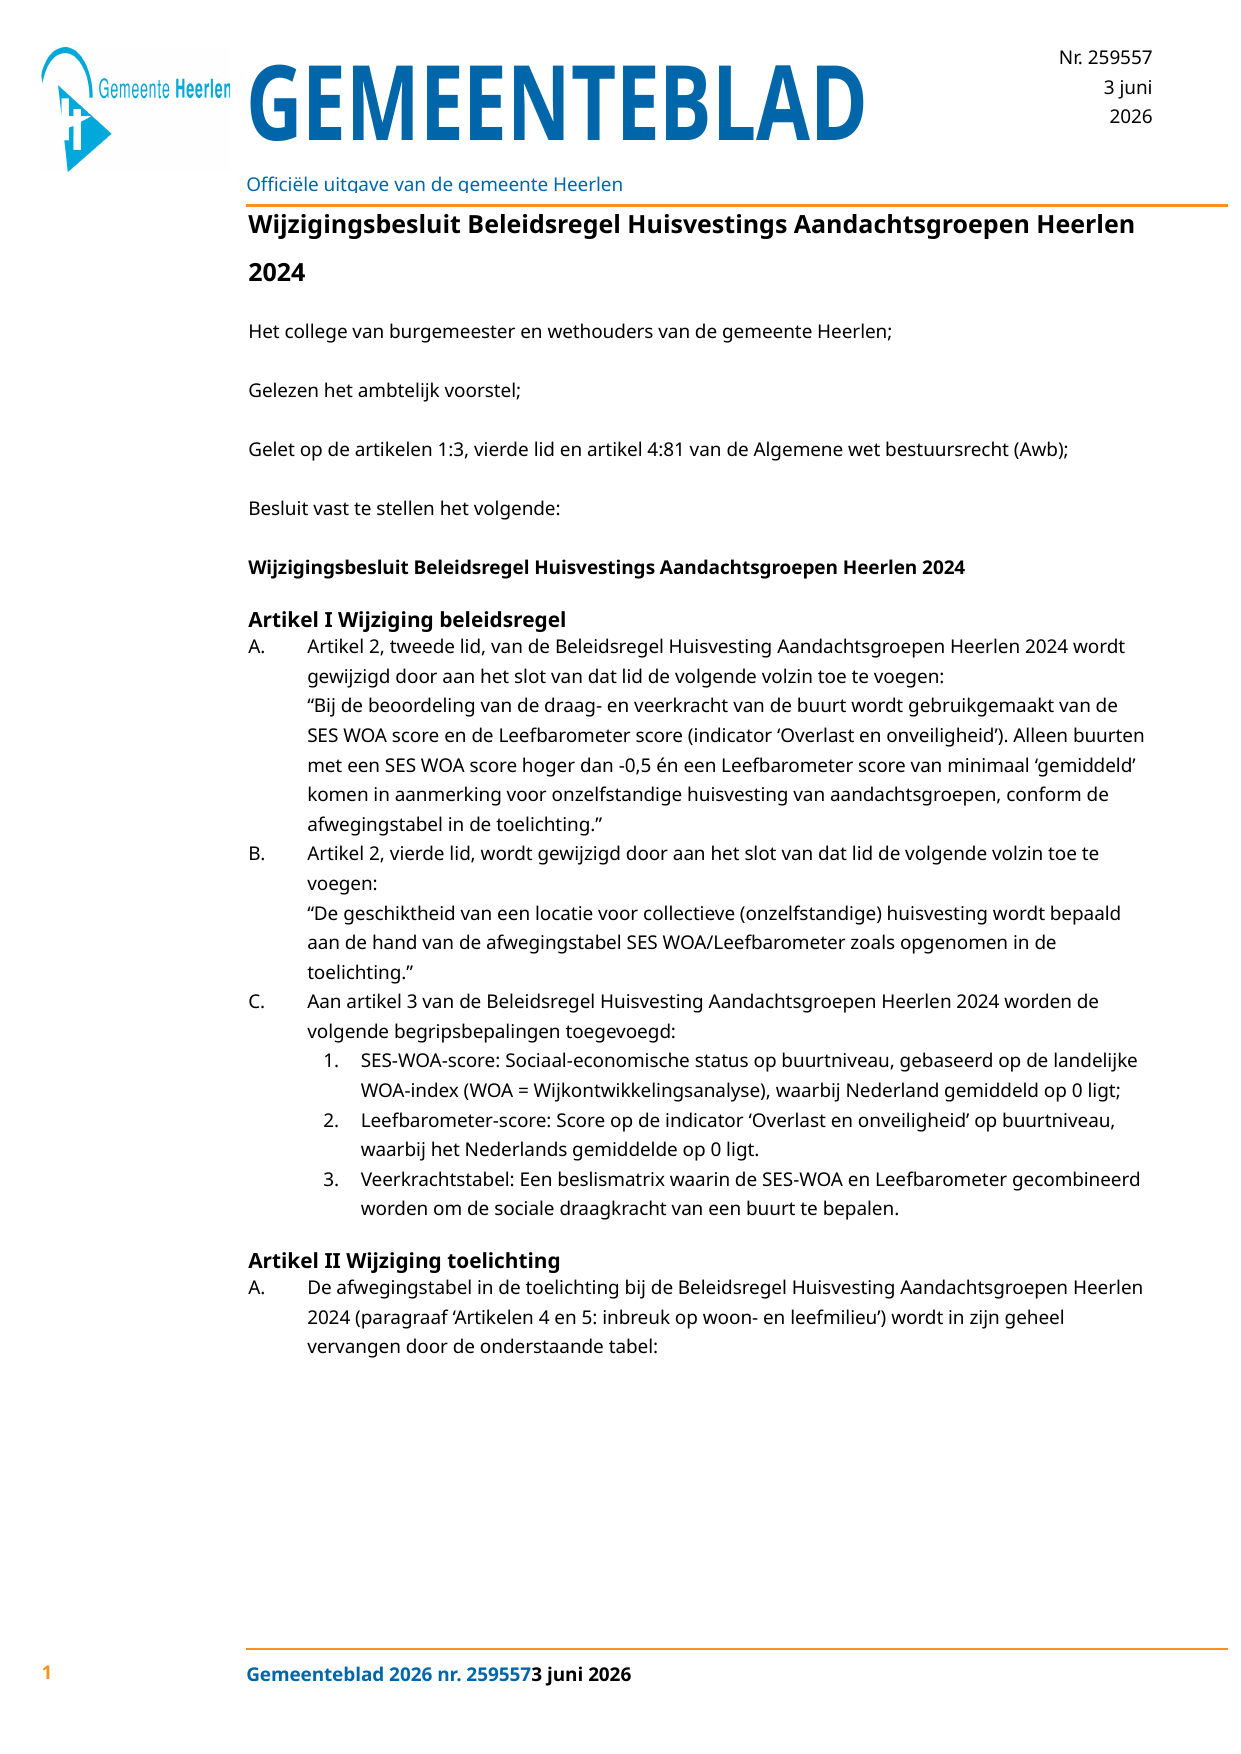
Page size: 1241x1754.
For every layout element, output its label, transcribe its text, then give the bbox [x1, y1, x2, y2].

text Artikel I Wijziging beleidsregel [248, 605, 1152, 633]
list SES-WOA-score: Sociaal-economische status op buurtniveau, gebaseerd op de landelijke WOA-index (WOA = Wijkontwikkelingsanalyse), waarbij Nederland gemiddeld op 0 ligt; [323, 1048, 1152, 1103]
list “De geschiktheid van een locatie voor collectieve (onzelfstandige) huisvesting wordt bepaald aan de hand van de afwegingstabel SES WOA/Leefbarometer zoals opgenomen in de toelichting.” [248, 900, 1152, 984]
list Veerkrachtstabel: Een beslismatrix waarin de SES-WOA en Leefbarometer gecombineerd worden om de sociale draagkracht van een buurt te bepalen. [323, 1166, 1152, 1221]
picture [41, 47, 59, 70]
list Artikel 2, tweede lid, van de Beleidsregel Huisvesting Aandachtsgroepen Heerlen 2024 wordt gewijzigd door aan het slot van dat lid de volgende volzin toe te voegen: [248, 633, 1152, 689]
text Wijzigingsbesluit Beleidsregel Huisvestings Aandachtsgroepen Heerlen 2024 [248, 554, 1152, 580]
list Leefbarometer-score: Score op de indicator ‘Overlast en onveiligheid’ op buurtniveau, waarbij het Nederlands gemiddelde op 0 ligt. [323, 1107, 1152, 1162]
list Aan artikel 3 van de Beleidsregel Huisvesting Aandachtsgroepen Heerlen 2024 worden de volgende begripsbepalingen toegevoegd: [248, 988, 1152, 1044]
text Besluit vast te stellen het volgende: [248, 495, 1152, 521]
text Gelezen het ambtelijk voorstel; [248, 377, 1152, 403]
text Gelet op de artikelen 1:3, vierde lid en artikel 4:81 van de Algemene wet bestuursrecht (Awb); [248, 436, 1152, 462]
picture [41, 47, 231, 172]
text Het college van burgemeester en wethouders van de gemeente Heerlen; [248, 318, 1152, 344]
list Artikel 2, vierde lid, wordt gewijzigd door aan het slot van dat lid de volgende volzin toe te voegen: [248, 841, 1152, 896]
text Wijzigingsbesluit Beleidsregel Huisvestings Aandachtsgroepen Heerlen 2024 [248, 207, 1152, 288]
list “Bij de beoordeling van de draag- en veerkracht van de buurt wordt gebruikgemaakt van de SES WOA score en de Leefbarometer score (indicator ‘Overlast en onveiligheid’). Alleen buurten met een SES WOA score hoger dan -0,5 én een Leefbarometer score van minimaal ‘gemiddeld’ komen in aanmerking voor onzelfstandige huisvesting van aandachtsgroepen, conform de afwegingstabel in de toelichting.” [248, 693, 1152, 837]
list De afwegingstabel in de toelichting bij de Beleidsregel Huisvesting Aandachtsgroepen Heerlen 2024 (paragraaf ‘Artikelen 4 en 5: inbreuk op woon- en leefmilieu’) wordt in zijn geheel vervangen door de onderstaande tabel: [248, 1274, 1152, 1359]
text Artikel II Wijziging toelichting [248, 1246, 1152, 1274]
